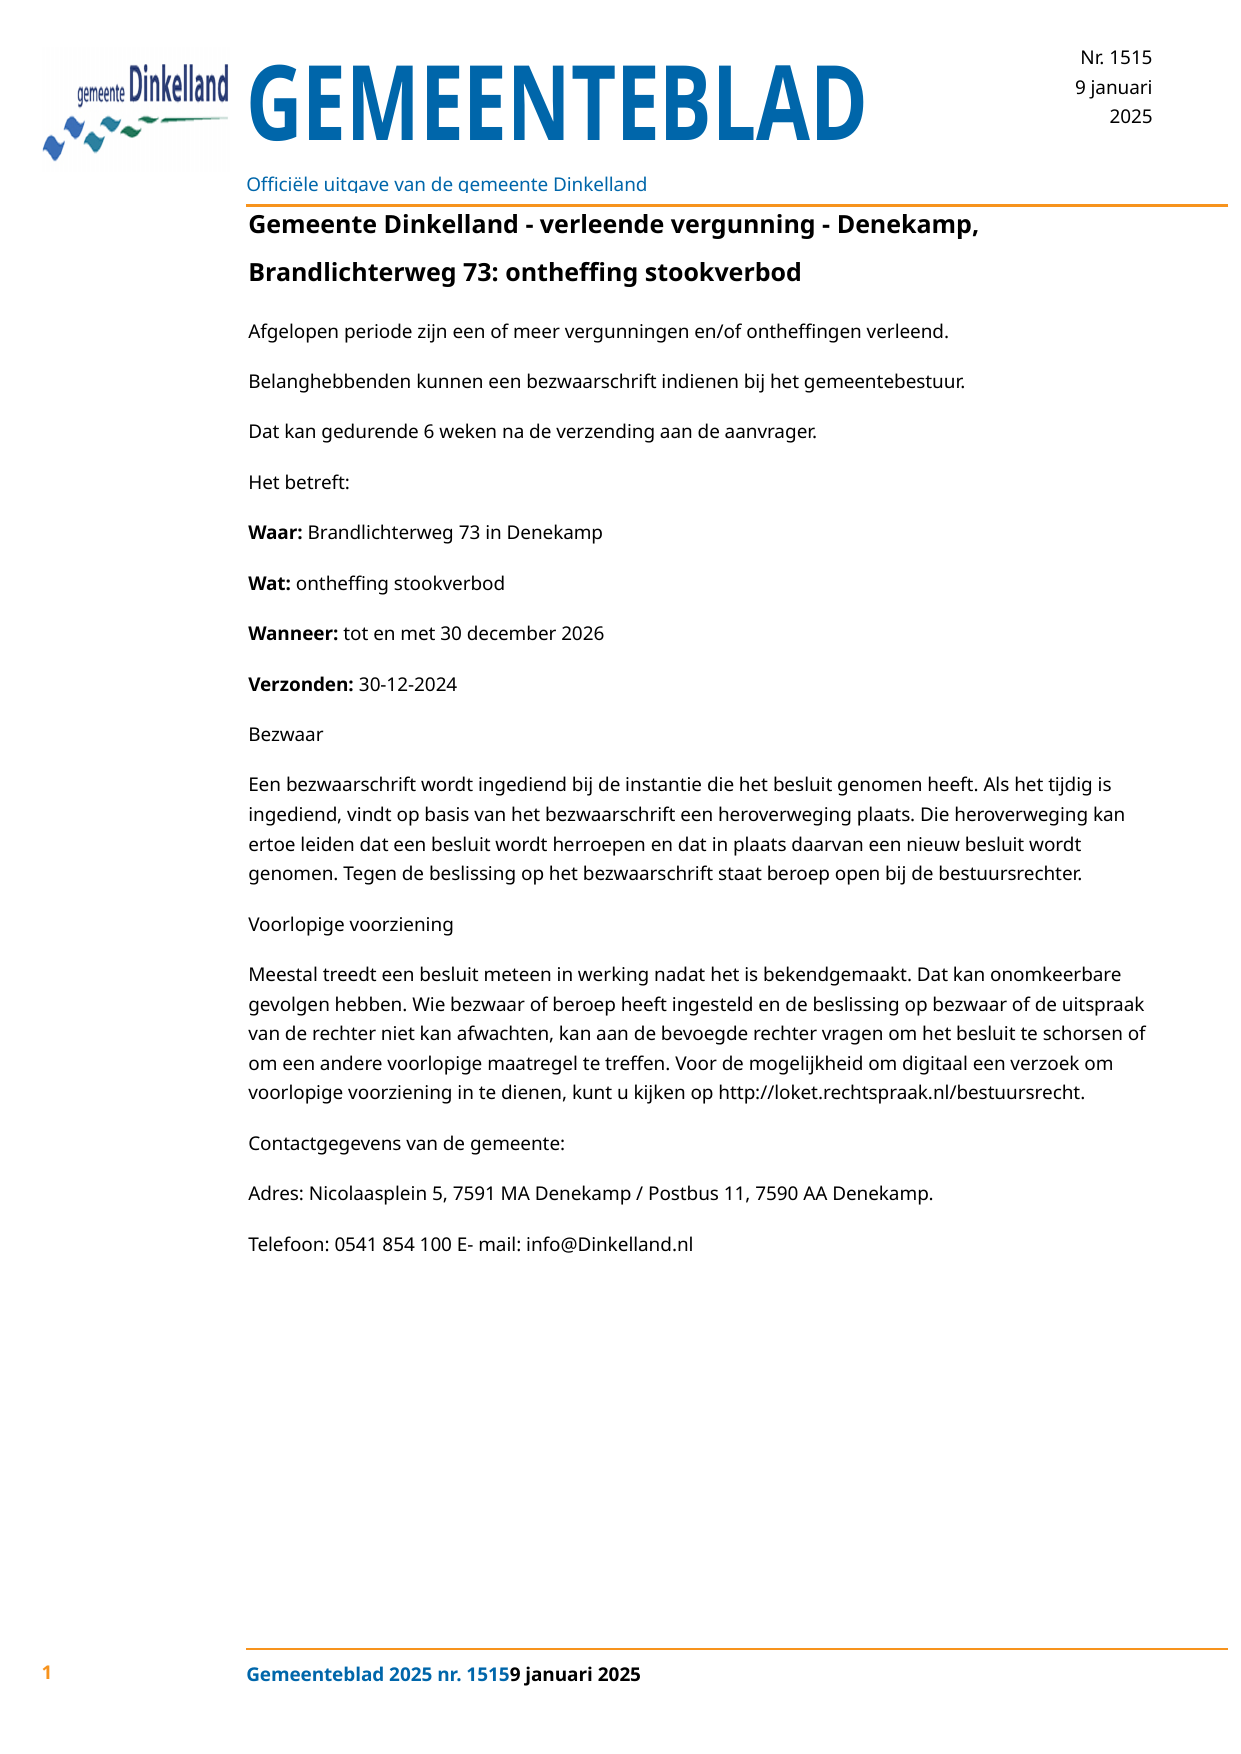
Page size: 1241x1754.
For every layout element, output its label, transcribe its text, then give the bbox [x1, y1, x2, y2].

text Wat: ontheffing stookverbod [248, 570, 1152, 596]
text Gemeente Dinkelland - verleende vergunning - Denekamp, Brandlichterweg 73: ontheffing stookverbod [248, 207, 1152, 288]
text Dat kan gedurende 6 weken na de verzending aan de aanvrager. [248, 419, 1152, 444]
text Afgelopen periode zijn een of meer vergunningen en/of ontheffingen verleend. [248, 318, 1152, 344]
text Een bezwaarschrift wordt ingediend bij de instantie die het besluit genomen heeft. Als het tijdig is ingediend, vindt op basis van het bezwaarschrift een heroverweging plaats. Die heroverweging kan ertoe leiden dat een besluit wordt herroepen en dat in plaats daarvan een nieuw besluit wordt genomen. Tegen de beslissing op het bezwaarschrift staat beroep open bij de bestuursrechter. [248, 772, 1152, 886]
text Meestal treedt een besluit meteen in werking nadat het is bekendgemaakt. Dat kan onomkeerbare gevolgen hebben. Wie bezwaar of beroep heeft ingesteld en de beslissing op bezwaar of de uitspraak van de rechter niet kan afwachten, kan aan de bevoegde rechter vragen om het besluit te schorsen of om een andere voorlopige maatregel te treffen. Voor de mogelijkheid om digitaal een verzoek om voorlopige voorziening in te dienen, kunt u kijken op http://loket.rechtspraak.nl/bestuursrecht. [248, 961, 1152, 1105]
text Voorlopige voorziening [248, 911, 1152, 937]
text Het betreft: [248, 469, 1152, 495]
text Telefoon: 0541 854 100 E- mail: info@Dinkelland.nl [248, 1231, 1152, 1257]
text Wanneer: tot en met 30 december 2026 [248, 620, 1152, 646]
text Contactgegevens van de gemeente: [248, 1130, 1152, 1156]
text Bezwaar [248, 721, 1152, 747]
text Verzonden: 30-12-2024 [248, 671, 1152, 697]
text Adres: Nicolaasplein 5, 7591 MA Denekamp / Postbus 11, 7590 AA Denekamp. [248, 1180, 1152, 1206]
text Waar: Brandlichterweg 73 in Denekamp [248, 519, 1152, 545]
picture [41, 47, 231, 172]
text Belanghebbenden kunnen een bezwaarschrift indienen bij het gemeentebestuur. [248, 368, 1152, 394]
